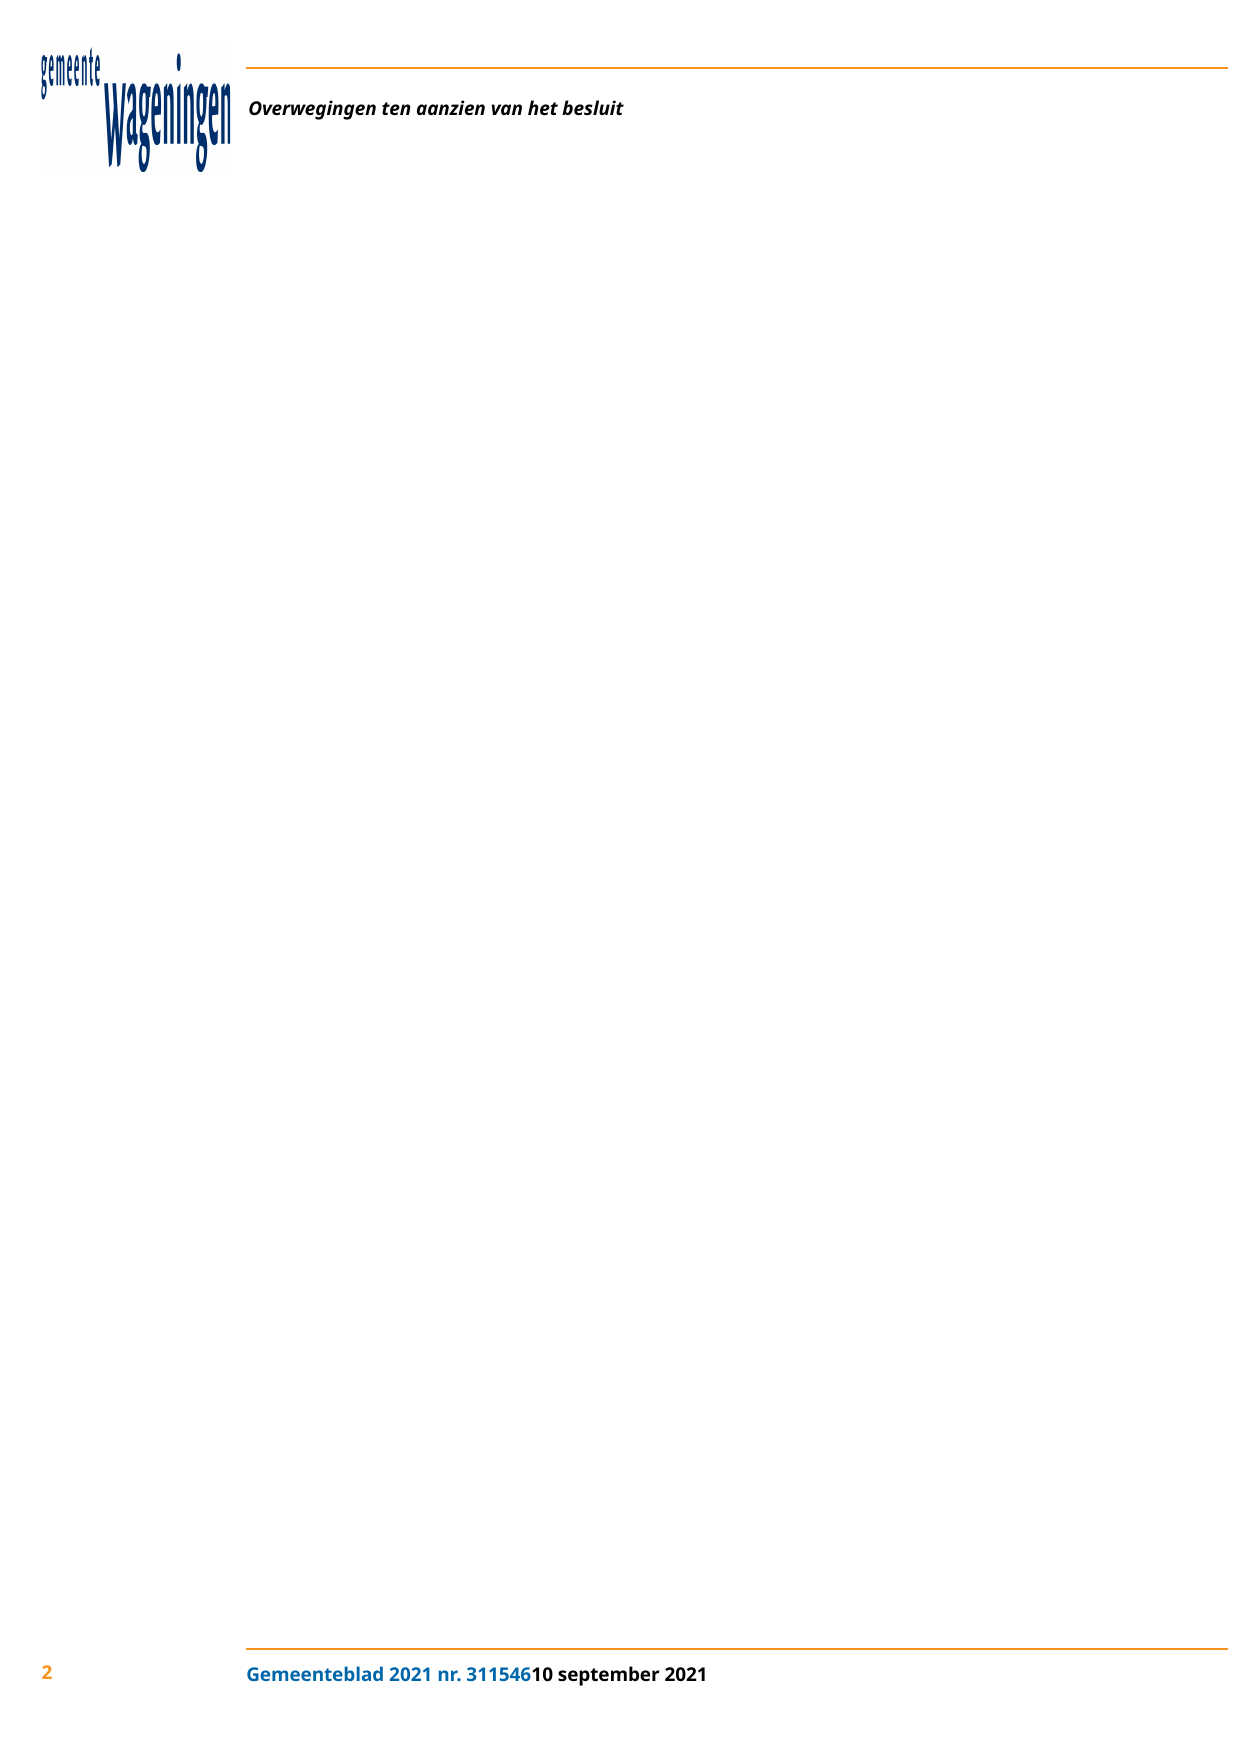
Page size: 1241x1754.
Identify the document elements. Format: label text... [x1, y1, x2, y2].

picture [41, 47, 231, 172]
text Overwegingen ten aanzien van het besluit [248, 95, 1152, 121]
